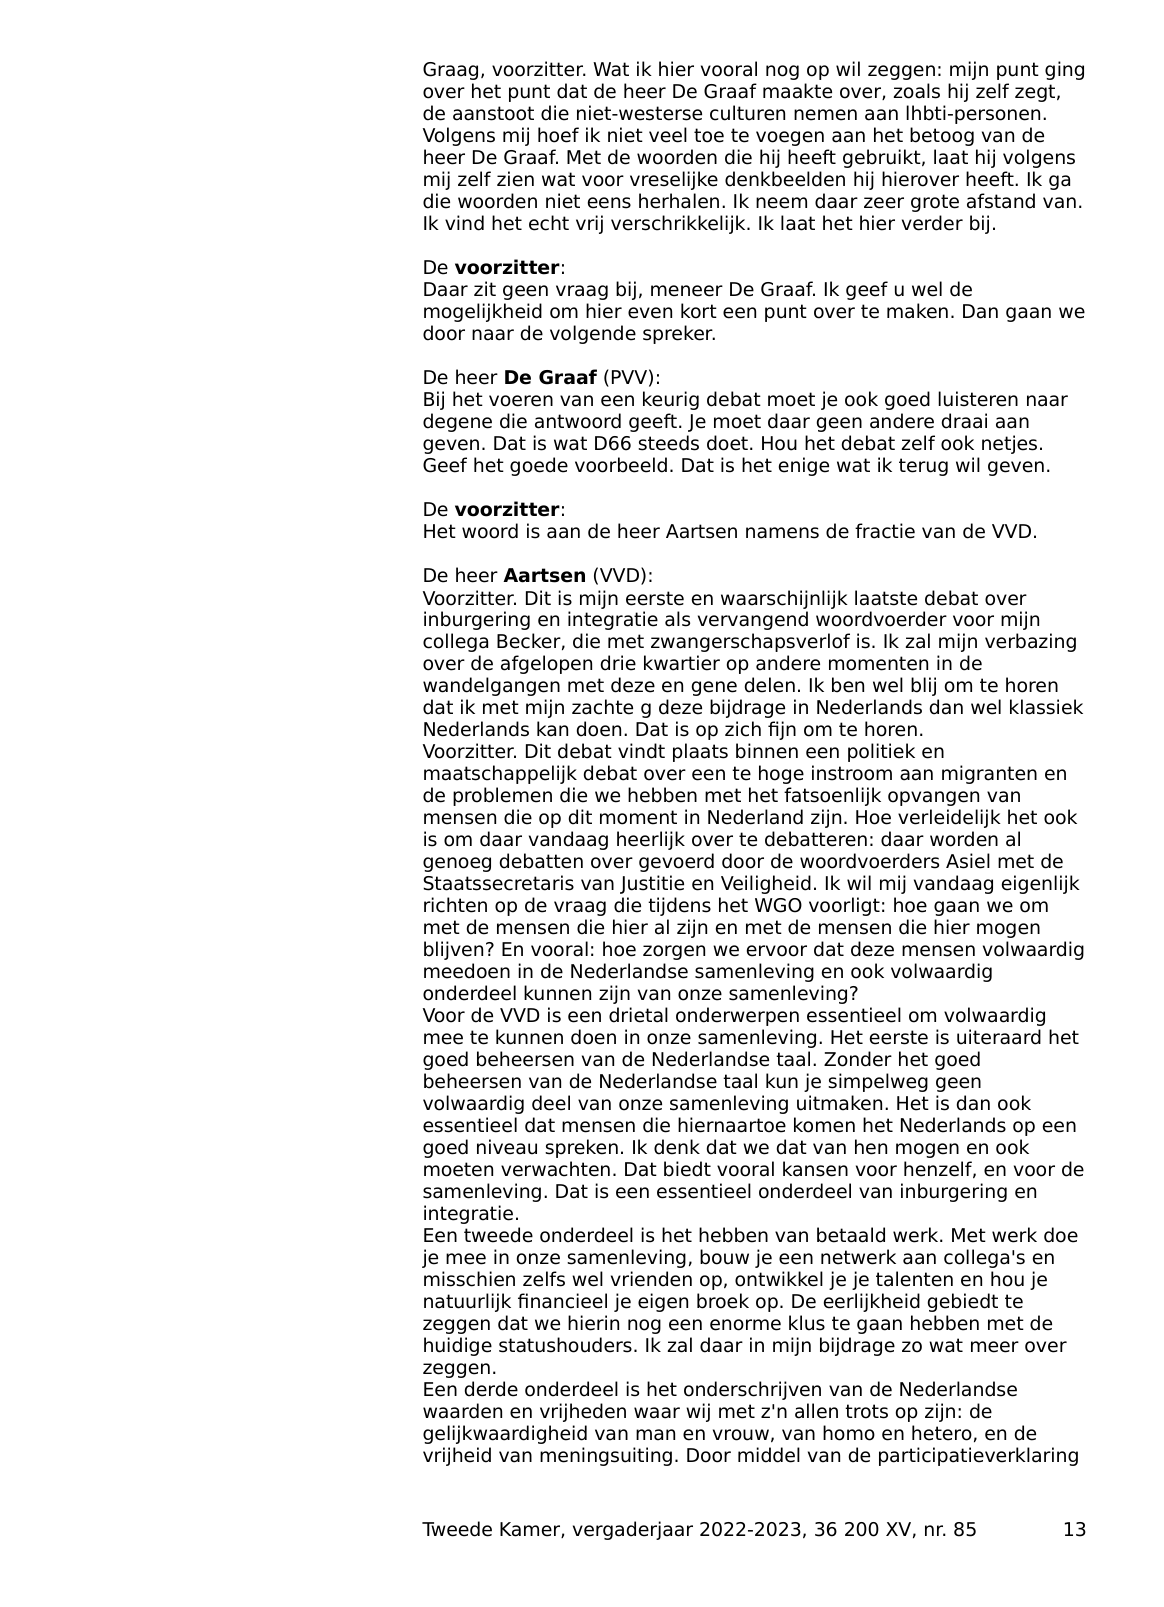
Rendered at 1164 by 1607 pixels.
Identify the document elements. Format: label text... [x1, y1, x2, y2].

text De heer De Graaf (PVV): [422, 367, 1087, 389]
text Voorzitter. Dit is mijn eerste en waarschijnlijk laatste debat over inburgering en integratie als vervangend woordvoerder voor mijn collega Becker, die met zwangerschapsverlof is. Ik zal mijn verbazing over de afgelopen drie kwartier op andere momenten in de wandelgangen met deze en gene delen. Ik ben wel blij om te horen dat ik met mijn zachte g deze bijdrage in Nederlands dan wel klassiek Nederlands kan doen. Dat is op zich fijn om te horen. [422, 587, 1087, 741]
text Een tweede onderdeel is het hebben van betaald werk. Met werk doe je mee in onze samenleving, bouw je een netwerk aan collega's en misschien zelfs wel vrienden op, ontwikkel je je talenten en hou je natuurlijk financieel je eigen broek op. De eerlijkheid gebiedt te zeggen dat we hierin nog een enorme klus te gaan hebben met de huidige statushouders. Ik zal daar in mijn bijdrage zo wat meer over zeggen. [422, 1225, 1087, 1379]
text De voorzitter: [422, 257, 1087, 279]
text De heer Aartsen (VVD): [422, 565, 1087, 587]
text Daar zit geen vraag bij, meneer De Graaf. Ik geef u wel de mogelijkheid om hier even kort een punt over te maken. Dan gaan we door naar de volgende spreker. [422, 279, 1087, 345]
text Het woord is aan de heer Aartsen namens de fractie van de VVD. [422, 521, 1087, 543]
text Graag, voorzitter. Wat ik hier vooral nog op wil zeggen: mijn punt ging over het punt dat de heer De Graaf maakte over, zoals hij zelf zegt, de aanstoot die niet-westerse culturen nemen aan lhbti-personen. Volgens mij hoef ik niet veel toe te voegen aan het betoog van de heer De Graaf. Met de woorden die hij heeft gebruikt, laat hij volgens mij zelf zien wat voor vreselijke denkbeelden hij hierover heeft. Ik ga die woorden niet eens herhalen. Ik neem daar zeer grote afstand van. Ik vind het echt vrij verschrikkelijk. Ik laat het hier verder bij. [422, 59, 1087, 235]
text Een derde onderdeel is het onderschrijven van de Nederlandse waarden en vrijheden waar wij met z'n allen trots op zijn: de gelijkwaardigheid van man en vrouw, van homo en hetero, en de vrijheid van meningsuiting. Door middel van de participatieverklaring [422, 1379, 1087, 1467]
text De voorzitter: [422, 499, 1087, 521]
text Voor de VVD is een drietal onderwerpen essentieel om volwaardig mee te kunnen doen in onze samenleving. Het eerste is uiteraard het goed beheersen van de Nederlandse taal. Zonder het goed beheersen van de Nederlandse taal kun je simpelweg geen volwaardig deel van onze samenleving uitmaken. Het is dan ook essentieel dat mensen die hiernaartoe komen het Nederlands op een goed niveau spreken. Ik denk dat we dat van hen mogen en ook moeten verwachten. Dat biedt vooral kansen voor henzelf, en voor de samenleving. Dat is een essentieel onderdeel van inburgering en integratie. [422, 1005, 1087, 1225]
text Bij het voeren van een keurig debat moet je ook goed luisteren naar degene die antwoord geeft. Je moet daar geen andere draai aan geven. Dat is wat D66 steeds doet. Hou het debat zelf ook netjes. Geef het goede voorbeeld. Dat is het enige wat ik terug wil geven. [422, 389, 1087, 477]
text Voorzitter. Dit debat vindt plaats binnen een politiek en maatschappelijk debat over een te hoge instroom aan migranten en de problemen die we hebben met het fatsoenlijk opvangen van mensen die op dit moment in Nederland zijn. Hoe verleidelijk het ook is om daar vandaag heerlijk over te debatteren: daar worden al genoeg debatten over gevoerd door de woordvoerders Asiel met de Staatssecretaris van Justitie en Veiligheid. Ik wil mij vandaag eigenlijk richten op de vraag die tijdens het WGO voorligt: hoe gaan we om met de mensen die hier al zijn en met de mensen die hier mogen blijven? En vooral: hoe zorgen we ervoor dat deze mensen volwaardig meedoen in de Nederlandse samenleving en ook volwaardig onderdeel kunnen zijn van onze samenleving? [422, 741, 1087, 1005]
